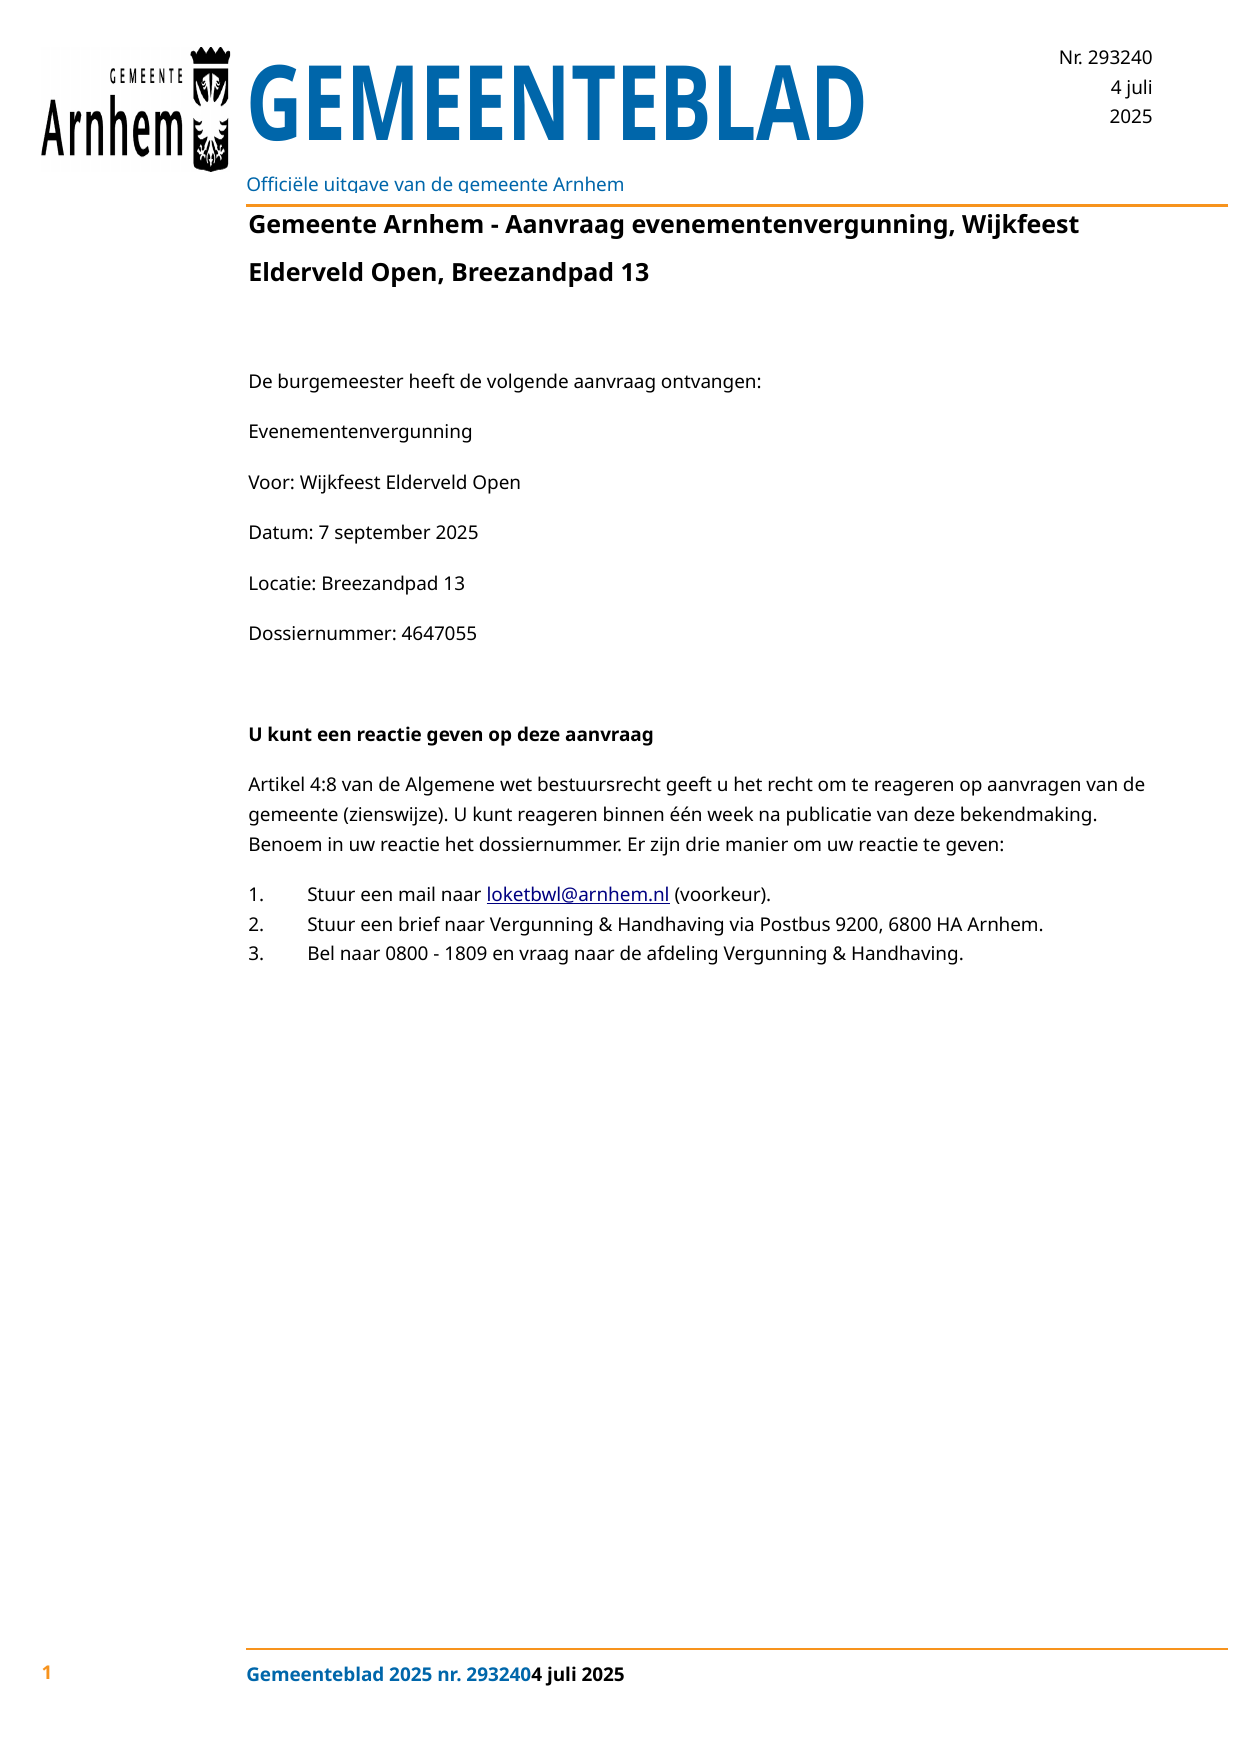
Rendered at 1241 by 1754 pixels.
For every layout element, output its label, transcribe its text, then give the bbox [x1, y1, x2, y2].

text Gemeente Arnhem - Aanvraag evenementenvergunning, Wijkfeest Elderveld Open, Breezandpad 13 [248, 207, 1152, 288]
text U kunt een reactie geven op deze aanvraag [248, 721, 1152, 747]
text Artikel 4:8 van de Algemene wet bestuursrecht geeft u het recht om te reageren op aanvragen van de gemeente (zienswijze). U kunt reageren binnen één week na publicatie van deze bekendmaking. Benoem in uw reactie het dossiernummer. Er zijn drie manier om uw reactie te geven: [248, 772, 1152, 857]
text Voor: Wijkfeest Elderveld Open [248, 469, 1152, 495]
text De burgemeester heeft de volgende aanvraag ontvangen: [248, 368, 1152, 394]
text Evenementenvergunning [248, 419, 1152, 444]
text Dossiernummer: 4647055 [248, 620, 1152, 646]
text Datum: 7 september 2025 [248, 519, 1152, 545]
text Locatie: Breezandpad 13 [248, 570, 1152, 596]
picture [41, 47, 231, 172]
list Stuur een brief naar Vergunning & Handhaving via Postbus 9200, 6800 HA Arnhem. [248, 911, 1152, 937]
list Stuur een mail naar loketbwl@arnhem.nl (voorkeur). [248, 881, 1152, 907]
list Bel naar 0800 - 1809 en vraag naar de afdeling Vergunning & Handhaving. [248, 940, 1152, 966]
